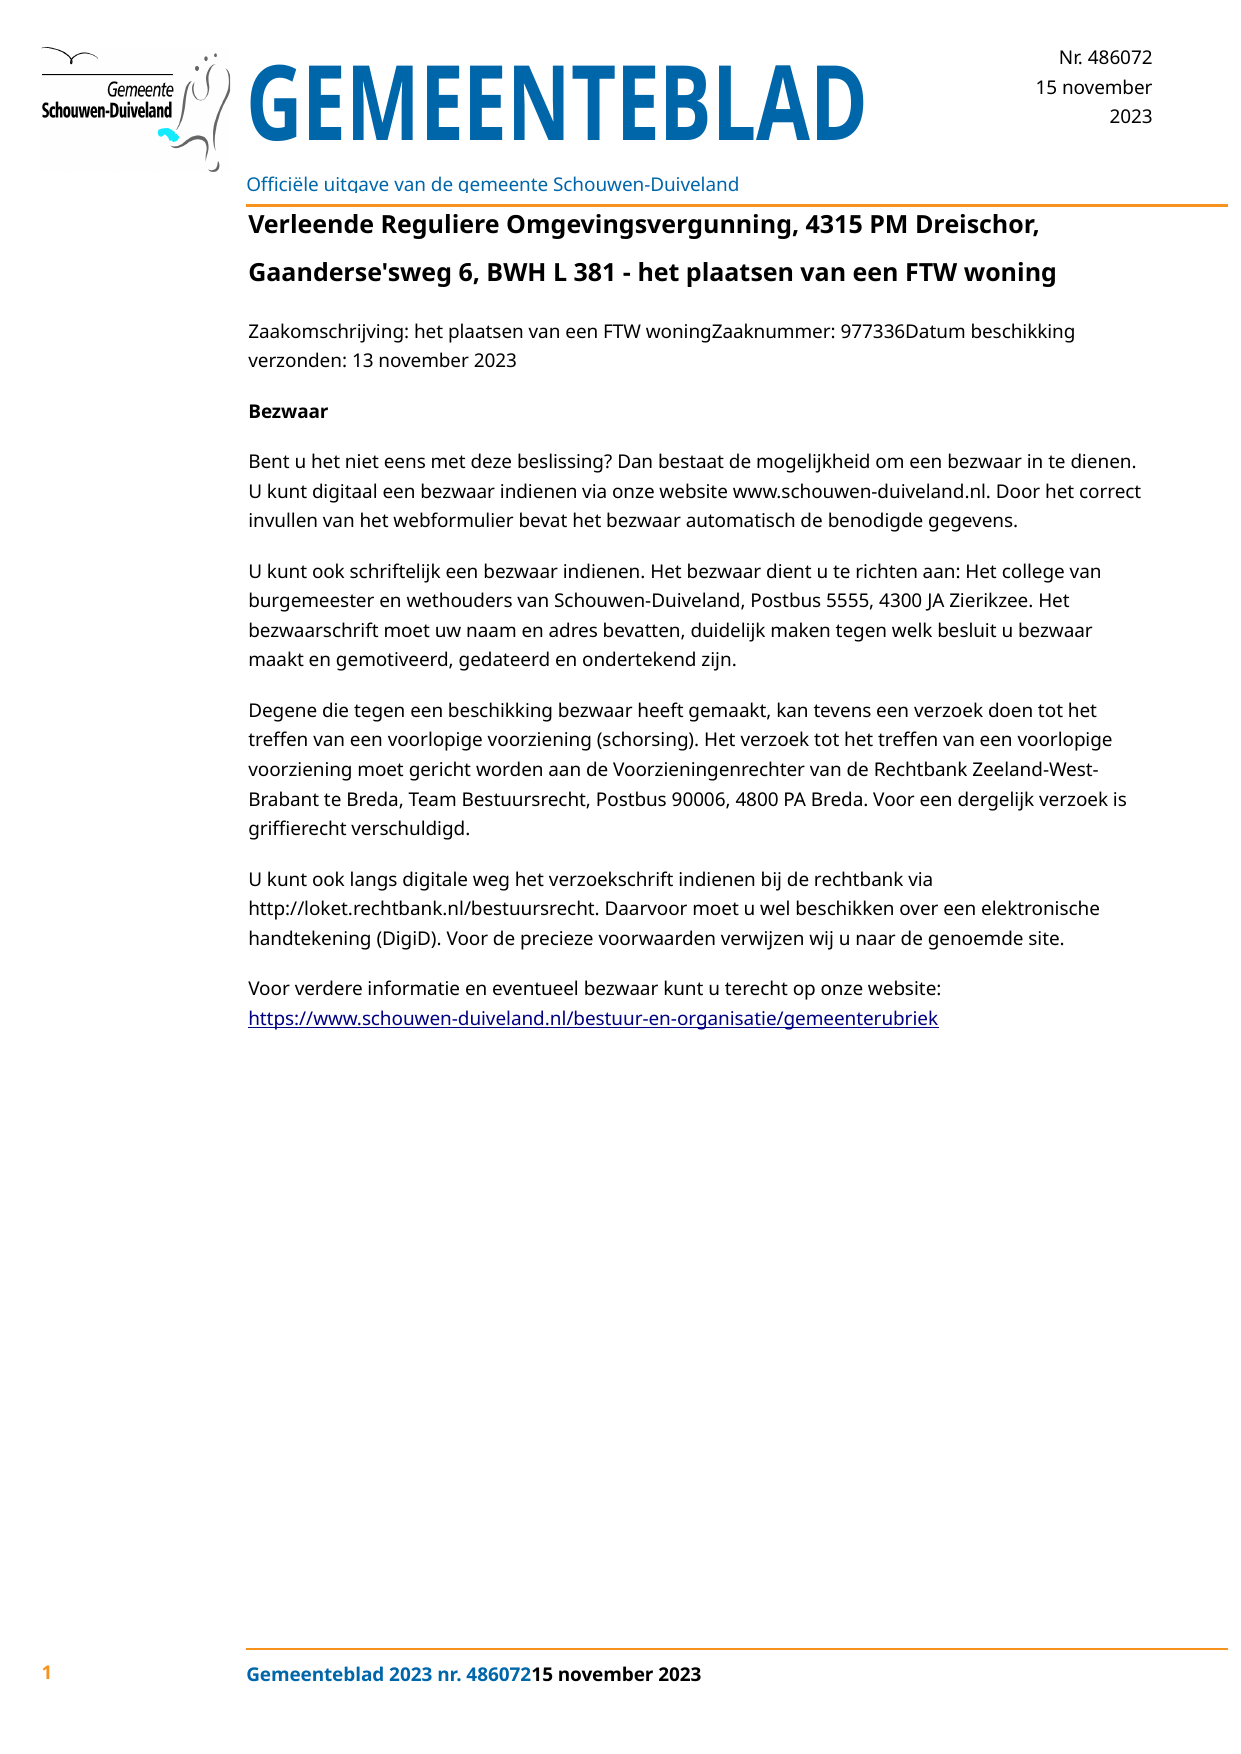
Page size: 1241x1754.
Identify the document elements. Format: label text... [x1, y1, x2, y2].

text Verleende Reguliere Omgevingsvergunning, 4315 PM Dreischor, Gaanderse'sweg 6, BWH L 381 - het plaatsen van een FTW woning [248, 207, 1152, 288]
text Degene die tegen een beschikking bezwaar heeft gemaakt, kan tevens een verzoek doen tot het treffen van een voorlopige voorziening (schorsing). Het verzoek tot het treffen van een voorlopige voorziening moet gericht worden aan de Voorzieningenrechter van de Rechtbank Zeeland-West-Brabant te Breda, Team Bestuursrecht, Postbus 90006, 4800 PA Breda. Voor een dergelijk verzoek is griffierecht verschuldigd. [248, 697, 1152, 841]
text U kunt ook schriftelijk een bezwaar indienen. Het bezwaar dient u te richten aan: Het college van burgemeester en wethouders van Schouwen-Duiveland, Postbus 5555, 4300 JA Zierikzee. Het bezwaarschrift moet uw naam en adres bevatten, duidelijk maken tegen welk besluit u bezwaar maakt en gemotiveerd, gedateerd en ondertekend zijn. [248, 558, 1152, 672]
text Bent u het niet eens met deze beslissing? Dan bestaat de mogelijkheid om een bezwaar in te dienen. U kunt digitaal een bezwaar indienen via onze website www.schouwen-duiveland.nl. Door het correct invullen van het webformulier bevat het bezwaar automatisch de benodigde gegevens. [248, 448, 1152, 533]
text U kunt ook langs digitale weg het verzoekschrift indienen bij de rechtbank via http://loket.rechtbank.nl/bestuursrecht. Daarvoor moet u wel beschikken over een elektronische handtekening (DigiD). Voor de precieze voorwaarden verwijzen wij u naar de genoemde site. [248, 866, 1152, 951]
text Zaakomschrijving: het plaatsen van een FTW woningZaaknummer: 977336Datum beschikking verzonden: 13 november 2023 [248, 318, 1152, 373]
text Voor verdere informatie en eventueel bezwaar kunt u terecht op onze website: https://www.schouwen-duiveland.nl/bestuur-en-organisatie/gemeenterubriek [248, 975, 1152, 1031]
picture [41, 47, 231, 172]
text Bezwaar [248, 398, 1152, 424]
